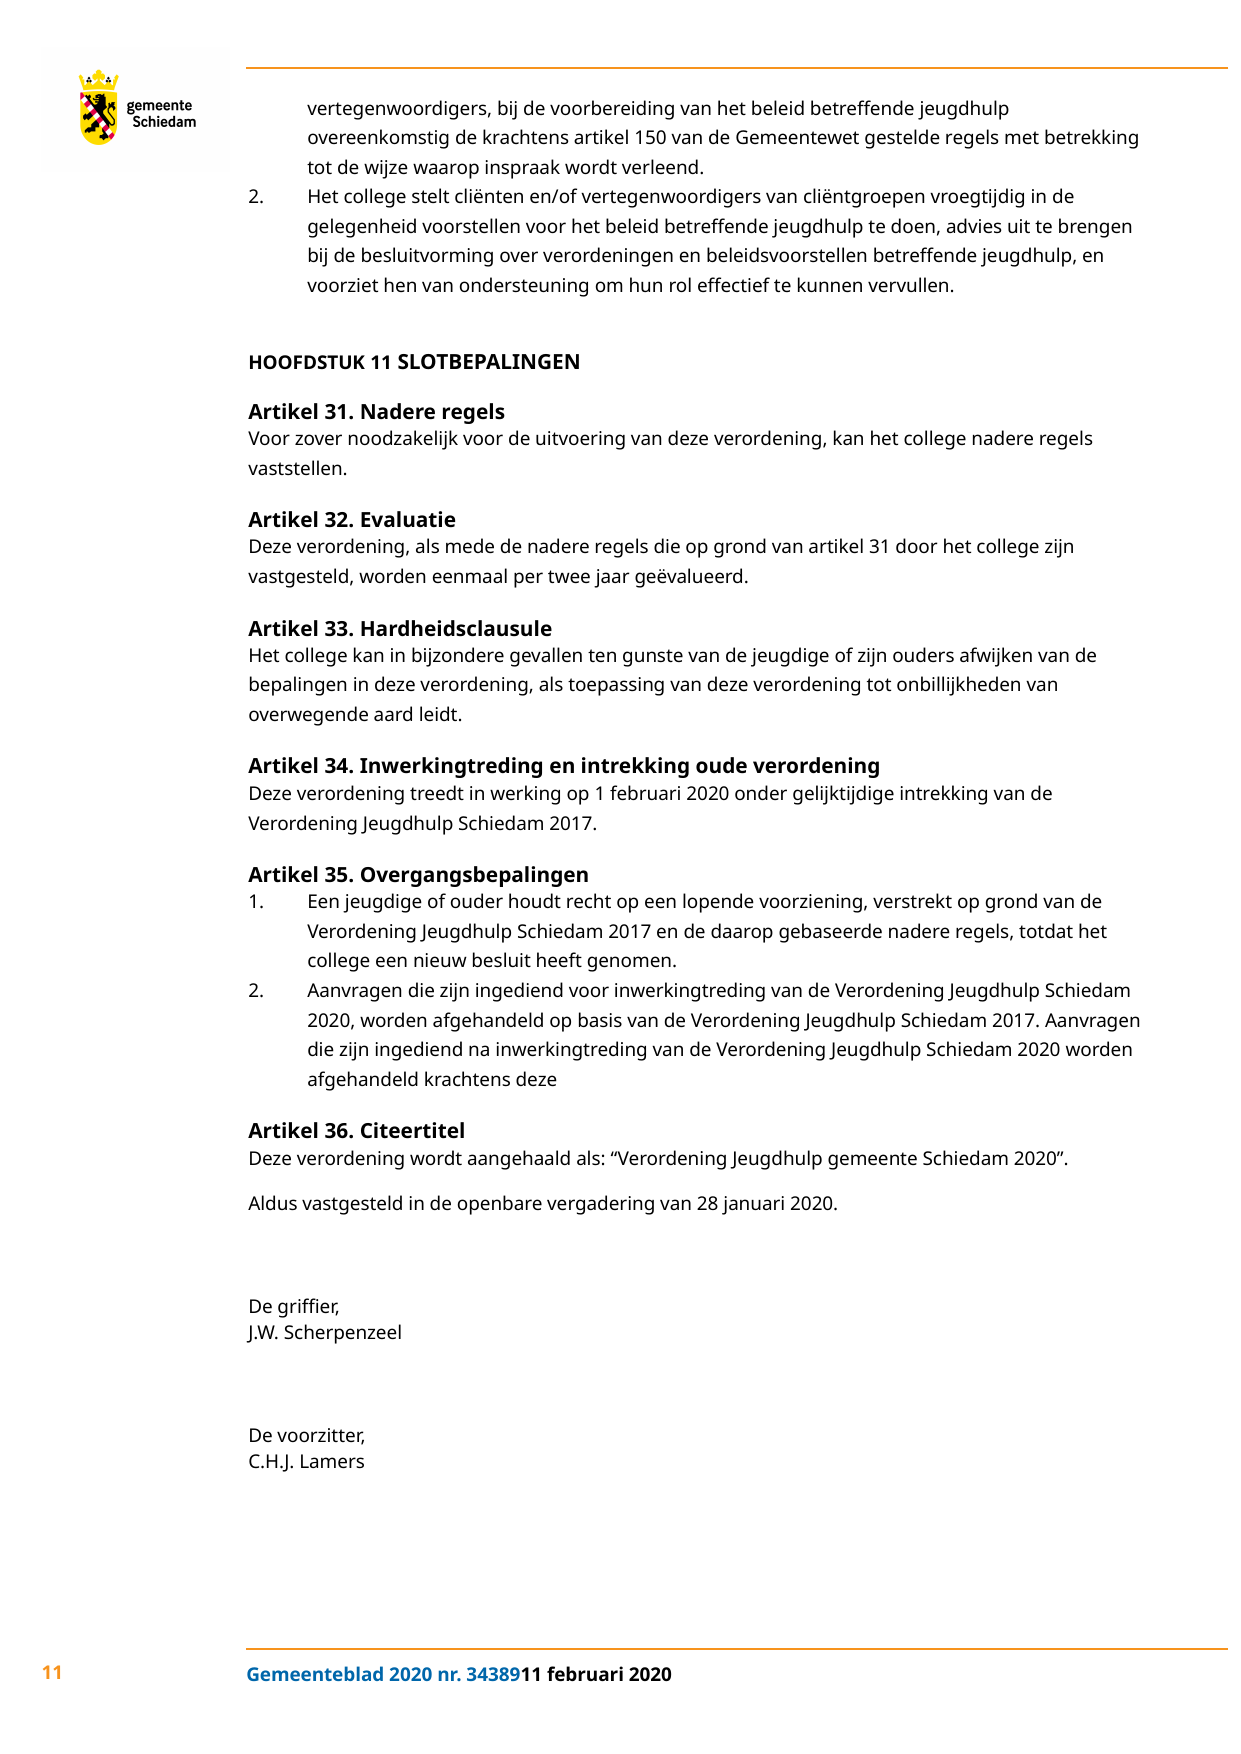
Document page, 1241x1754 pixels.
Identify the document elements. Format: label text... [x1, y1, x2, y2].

list Een jeugdige of ouder houdt recht op een lopende voorziening, verstrekt op grond van de Verordening Jeugdhulp Schiedam 2017 en de daarop gebaseerde nadere regels, totdat het college een nieuw besluit heeft genomen. [248, 888, 1152, 973]
list vertegenwoordigers, bij de voorbereiding van het beleid betreffende jeugdhulp overeenkomstig de krachtens artikel 150 van de Gemeentewet gestelde regels met betrekking tot de wijze waarop inspraak wordt verleend. [248, 95, 1152, 180]
text Deze verordening wordt aangehaald als: “Verordening Jeugdhulp gemeente Schiedam 2020”. [248, 1145, 1152, 1171]
text J.W. Scherpenzeel [248, 1319, 1152, 1345]
text Aldus vastgesteld in de openbare vergadering van 28 januari 2020. [248, 1191, 1152, 1216]
text Voor zover noodzakelijk voor de uitvoering van deze verordening, kan het college nadere regels vaststellen. [248, 425, 1152, 481]
picture [41, 47, 231, 172]
text Deze verordening treedt in werking op 1 februari 2020 onder gelijktijdige intrekking van de Verordening Jeugdhulp Schiedam 2017. [248, 780, 1152, 835]
text Artikel 35. Overgangsbepalingen [248, 860, 1152, 888]
text Artikel 36. Citeertitel [248, 1116, 1152, 1145]
text C.H.J. Lamers [248, 1448, 1152, 1473]
list Het college stelt cliënten en/of vertegenwoordigers van cliëntgroepen vroegtijdig in de gelegenheid voorstellen voor het beleid betreffende jeugdhulp te doen, advies uit te brengen bij de besluitvorming over verordeningen en beleidsvoorstellen betreffende jeugdhulp, en voorziet hen van ondersteuning om hun rol effectief te kunnen vervullen. [248, 183, 1152, 298]
text Artikel 31. Nadere regels [248, 397, 1152, 425]
text HOOFDSTUK 11 SLOTBEPALINGEN [248, 347, 1152, 376]
text De voorzitter, [248, 1422, 1152, 1448]
text Deze verordening, als mede de nadere regels die op grond van artikel 31 door het college zijn vastgesteld, worden eenmaal per twee jaar geëvalueerd. [248, 534, 1152, 589]
text Artikel 33. Hardheidsclausule [248, 614, 1152, 642]
list Aanvragen die zijn ingediend voor inwerkingtreding van de Verordening Jeugdhulp Schiedam 2020, worden afgehandeld op basis van de Verordening Jeugdhulp Schiedam 2017. Aanvragen die zijn ingediend na inwerkingtreding van de Verordening Jeugdhulp Schiedam 2020 worden afgehandeld krachtens deze [248, 977, 1152, 1092]
text Artikel 34. Inwerkingtreding en intrekking oude verordening [248, 752, 1152, 780]
text De griffier, [248, 1293, 1152, 1319]
text Het college kan in bijzondere gevallen ten gunste van de jeugdige of zijn ouders afwijken van de bepalingen in deze verordening, als toepassing van deze verordening tot onbillijkheden van overwegende aard leidt. [248, 642, 1152, 727]
text Artikel 32. Evaluatie [248, 505, 1152, 534]
